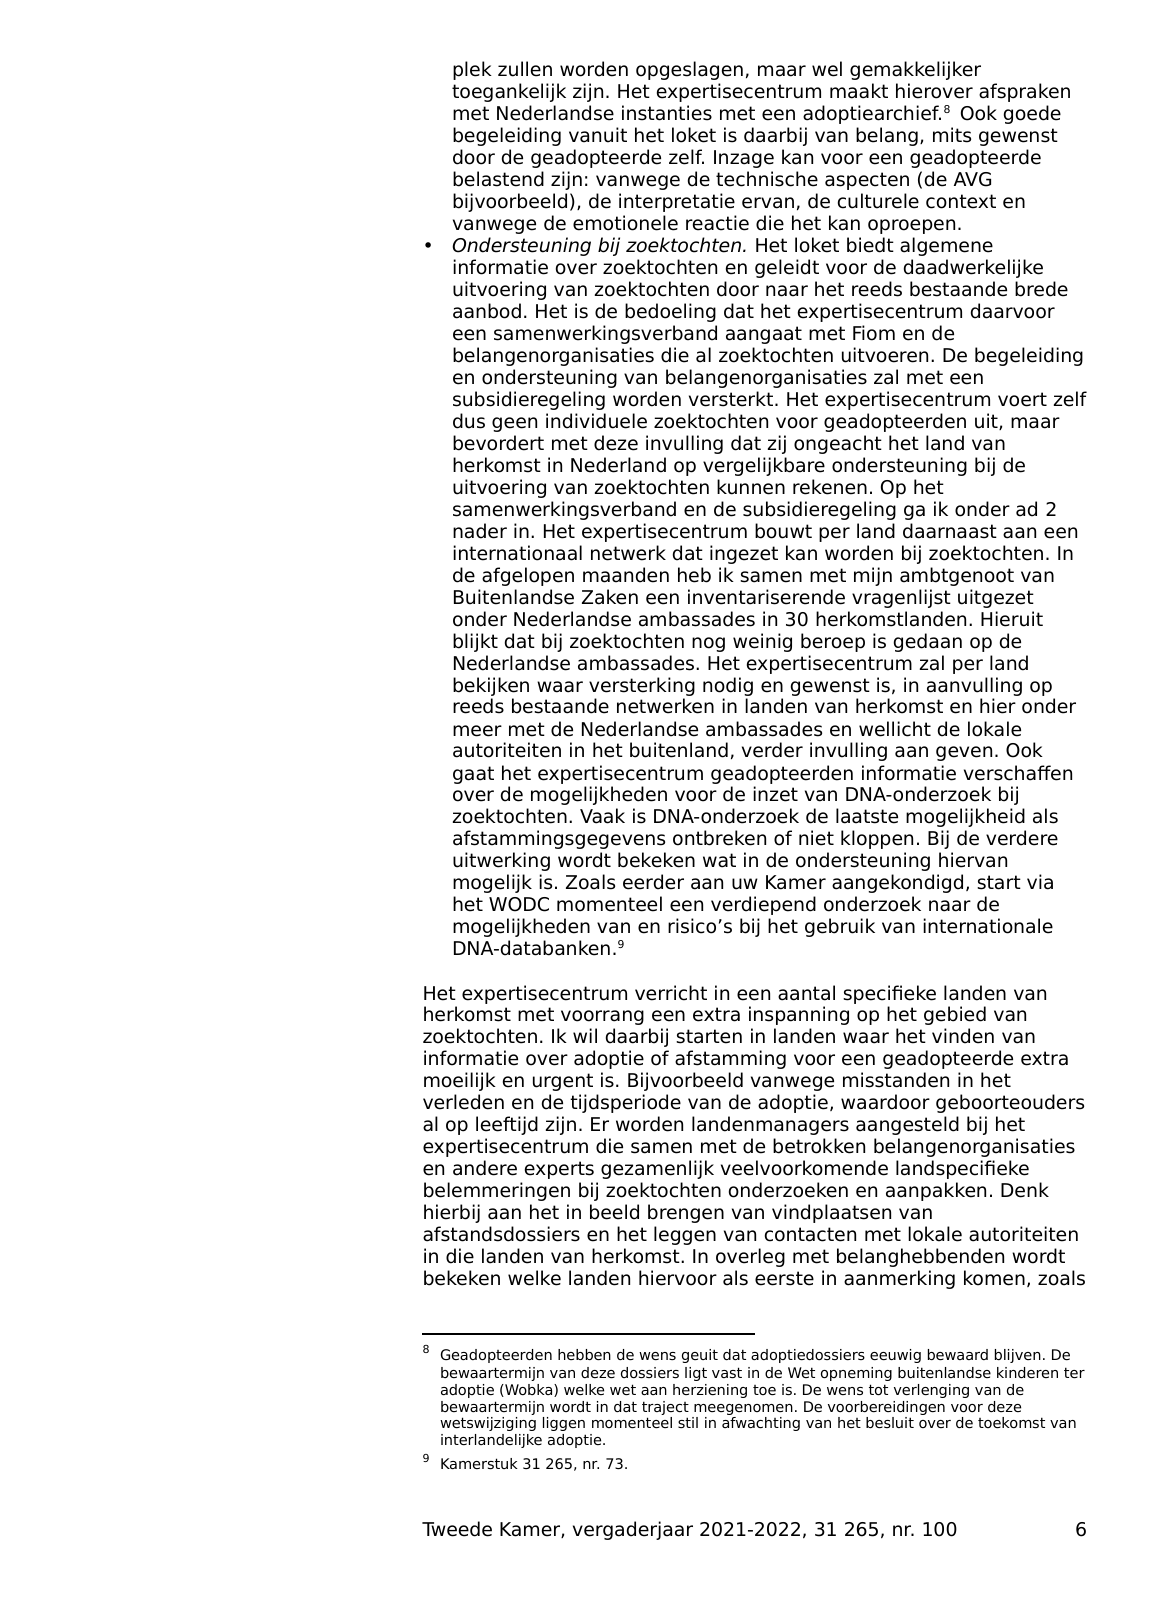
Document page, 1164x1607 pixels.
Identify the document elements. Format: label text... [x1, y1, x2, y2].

text Het expertisecentrum verricht in een aantal specifieke landen van herkomst met voorrang een extra inspanning op het gebied van zoektochten. Ik wil daarbij starten in landen waar het vinden van informatie over adoptie of afstamming voor een geadopteerde extra moeilijk en urgent is. Bijvoorbeeld vanwege misstanden in het verleden en de tijdsperiode van de adoptie, waardoor geboorteouders al op leeftijd zijn. Er worden landenmanagers aangesteld bij het expertisecentrum die samen met de betrokken belangenorganisaties en andere experts gezamenlijk veelvoorkomende landspecifieke belemmeringen bij zoektochten onderzoeken en aanpakken. Denk hierbij aan het in beeld brengen van vindplaatsen van afstandsdossiers en het leggen van contacten met lokale autoriteiten in die landen van herkomst. In overleg met belanghebbenden wordt bekeken welke landen hiervoor als eerste in aanmerking komen, zoals [422, 982, 1087, 1290]
text Geadopteerden hebben de wens geuit dat adoptiedossiers eeuwig bewaard blijven. De bewaartermijn van deze dossiers ligt vast in de Wet opneming buitenlandse kinderen ter adoptie (Wobka) welke wet aan herziening toe is. De wens tot verlenging van de bewaartermijn wordt in dat traject meegenomen. De voorbereidingen voor deze wetswijziging liggen momenteel stil in afwachting van het besluit over de toekomst van interlandelijke adoptie. [422, 1343, 1087, 1449]
text • Ondersteuning bij zoektochten. Het loket biedt algemene informatie over zoektochten en geleidt voor de daadwerkelijke uitvoering van zoektochten door naar het reeds bestaande brede aanbod. Het is de bedoeling dat het expertisecentrum daarvoor een samenwerkingsverband aangaat met Fiom en de belangenorganisaties die al zoektochten uitvoeren. De begeleiding en ondersteuning van belangenorganisaties zal met een subsidieregeling worden versterkt. Het expertisecentrum voert zelf dus geen individuele zoektochten voor geadopteerden uit, maar bevordert met deze invulling dat zij ongeacht het land van herkomst in Nederland op vergelijkbare ondersteuning bij de uitvoering van zoektochten kunnen rekenen. Op het samenwerkingsverband en de subsidieregeling ga ik onder ad 2 nader in. Het expertisecentrum bouwt per land daarnaast aan een internationaal netwerk dat ingezet kan worden bij zoektochten. In de afgelopen maanden heb ik samen met mijn ambtgenoot van Buitenlandse Zaken een inventariserende vragenlijst uitgezet onder Nederlandse ambassades in 30 herkomstlanden. Hieruit blijkt dat bij zoektochten nog weinig beroep is gedaan op de Nederlandse ambassades. Het expertisecentrum zal per land bekijken waar versterking nodig en gewenst is, in aanvulling op reeds bestaande netwerken in landen van herkomst en hier onder meer met de Nederlandse ambassades en wellicht de lokale autoriteiten in het buitenland, verder invulling aan geven. Ook gaat het expertisecentrum geadopteerden informatie verschaffen over de mogelijkheden voor de inzet van DNA-onderzoek bij zoektochten. Vaak is DNA-onderzoek de laatste mogelijkheid als afstammingsgegevens ontbreken of niet kloppen. Bij de verdere uitwerking wordt bekeken wat in de ondersteuning hiervan mogelijk is. Zoals eerder aan uw Kamer aangekondigd, start via het WODC momenteel een verdiepend onderzoek naar de mogelijkheden van en risico’s bij het gebruik van internationale DNA-databanken. [422, 235, 1087, 960]
text plek zullen worden opgeslagen, maar wel gemakkelijker toegankelijk zijn. Het expertisecentrum maakt hierover afspraken met Nederlandse instanties met een adoptiearchief. Ook goede begeleiding vanuit het loket is daarbij van belang, mits gewenst door de geadopteerde zelf. Inzage kan voor een geadopteerde belastend zijn: vanwege de technische aspecten (de AVG bijvoorbeeld), de interpretatie ervan, de culturele context en vanwege de emotionele reactie die het kan oproepen. [422, 59, 1087, 235]
text Kamerstuk 31 265, nr. 73. [422, 1452, 1087, 1474]
